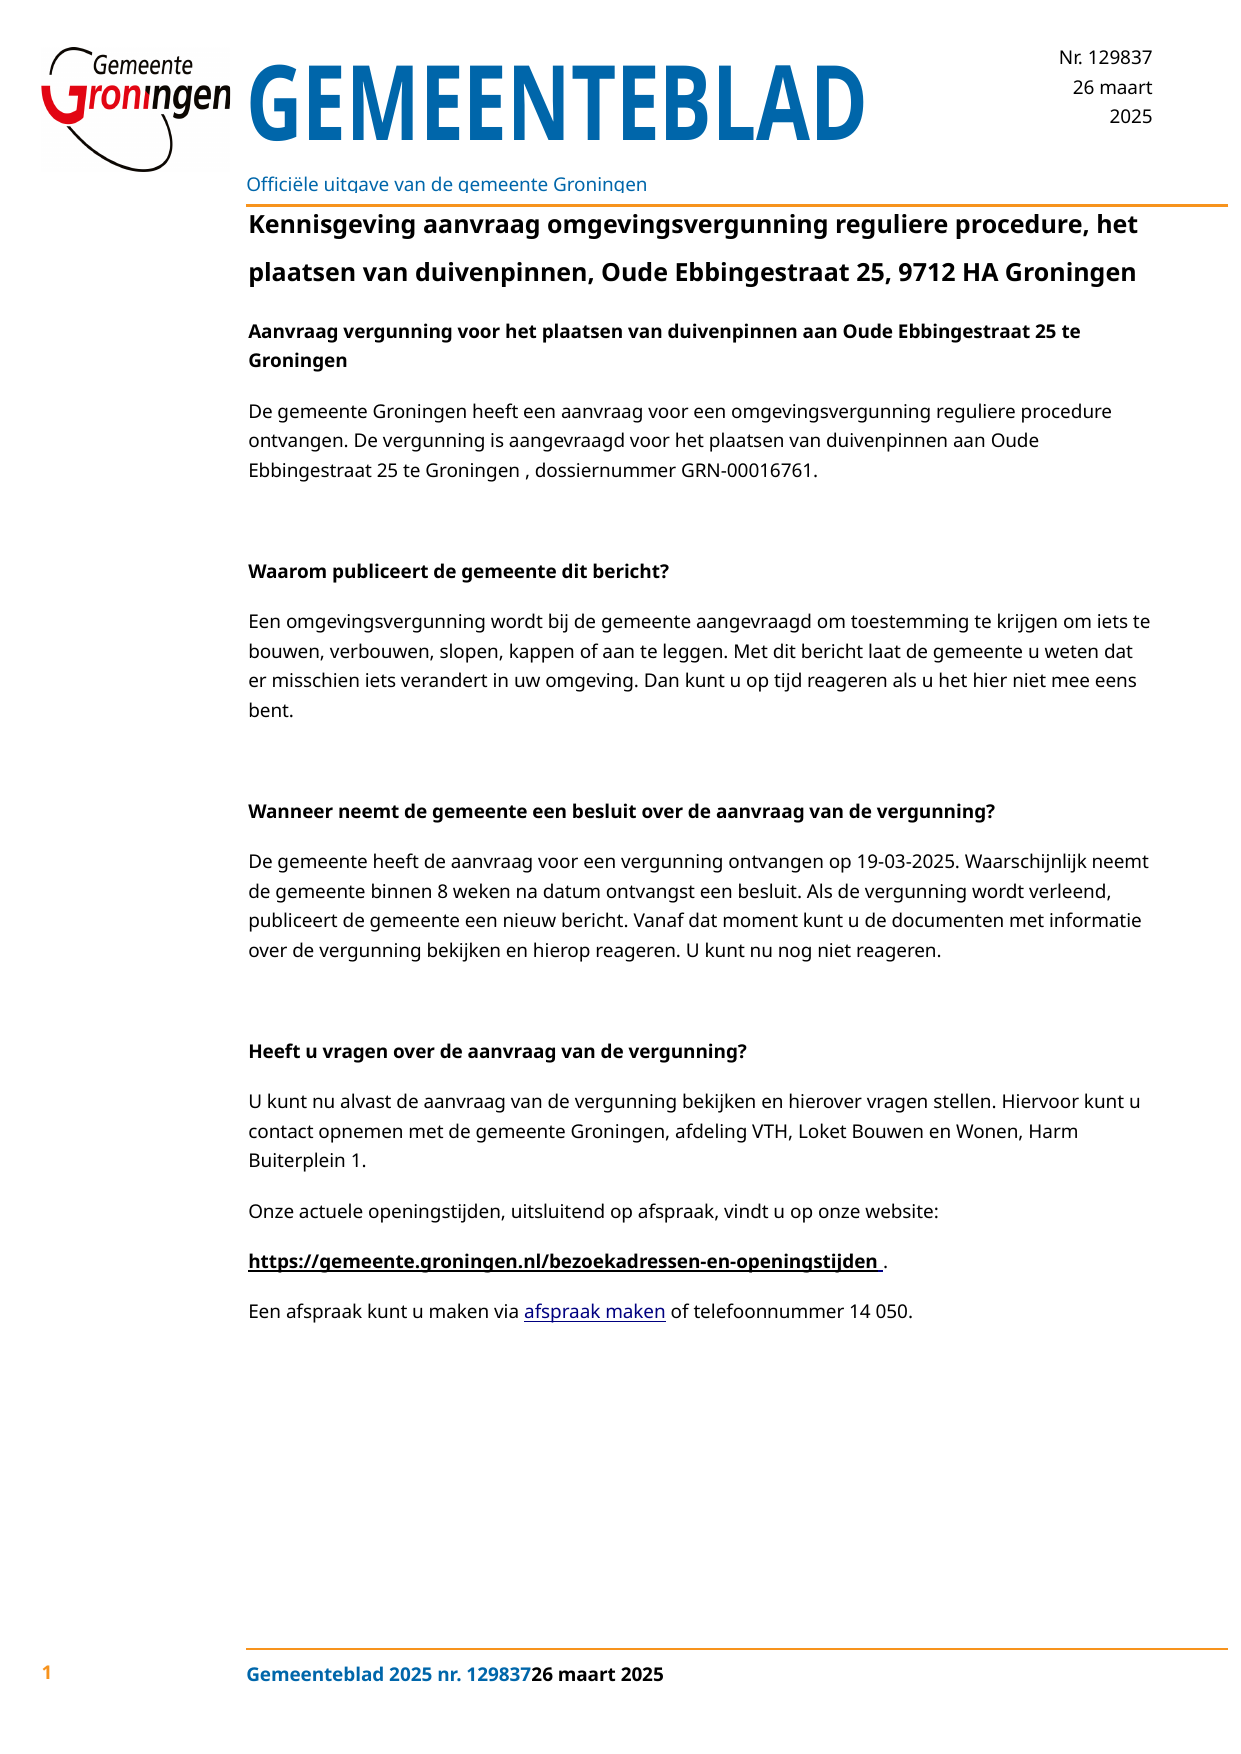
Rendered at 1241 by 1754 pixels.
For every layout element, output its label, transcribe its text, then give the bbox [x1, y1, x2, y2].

text https://gemeente.groningen.nl/bezoekadressen-en-openingstijden . [248, 1248, 1152, 1274]
text U kunt nu alvast de aanvraag van de vergunning bekijken en hierover vragen stellen. Hiervoor kunt u contact opnemen met de gemeente Groningen, afdeling VTH, Loket Bouwen en Wonen, Harm Buiterplein 1. [248, 1088, 1152, 1173]
text Een omgevingsvergunning wordt bij de gemeente aangevraagd om toestemming te krijgen om iets te bouwen, verbouwen, slopen, kappen of aan te leggen. Met dit bericht laat de gemeente u weten dat er misschien iets verandert in uw omgeving. Dan kunt u op tijd reageren als u het hier niet mee eens bent. [248, 608, 1152, 723]
text Een afspraak kunt u maken via afspraak maken of telefoonnummer 14 050. [248, 1299, 1152, 1324]
text Kennisgeving aanvraag omgevingsvergunning reguliere procedure, het plaatsen van duivenpinnen, Oude Ebbingestraat 25, 9712 HA Groningen [248, 207, 1152, 288]
text Wanneer neemt de gemeente een besluit over de aanvraag van de vergunning? [248, 798, 1152, 824]
text Onze actuele openingstijden, uitsluitend op afspraak, vindt u op onze website: [248, 1198, 1152, 1224]
text Waarom publiceert de gemeente dit bericht? [248, 558, 1152, 584]
text Aanvraag vergunning voor het plaatsen van duivenpinnen aan Oude Ebbingestraat 25 te Groningen [248, 318, 1152, 373]
picture [41, 47, 231, 172]
text De gemeente Groningen heeft een aanvraag voor een omgevingsvergunning reguliere procedure ontvangen. De vergunning is aangevraagd voor het plaatsen van duivenpinnen aan Oude Ebbingestraat 25 te Groningen , dossiernummer GRN-00016761. [248, 398, 1152, 483]
text De gemeente heeft de aanvraag voor een vergunning ontvangen op 19-03-2025. Waarschijnlijk neemt de gemeente binnen 8 weken na datum ontvangst een besluit. Als de vergunning wordt verleend, publiceert de gemeente een nieuw bericht. Vanaf dat moment kunt u de documenten met informatie over de vergunning bekijken en hierop reageren. U kunt nu nog niet reageren. [248, 848, 1152, 963]
text Heeft u vragen over de aanvraag van de vergunning? [248, 1038, 1152, 1064]
